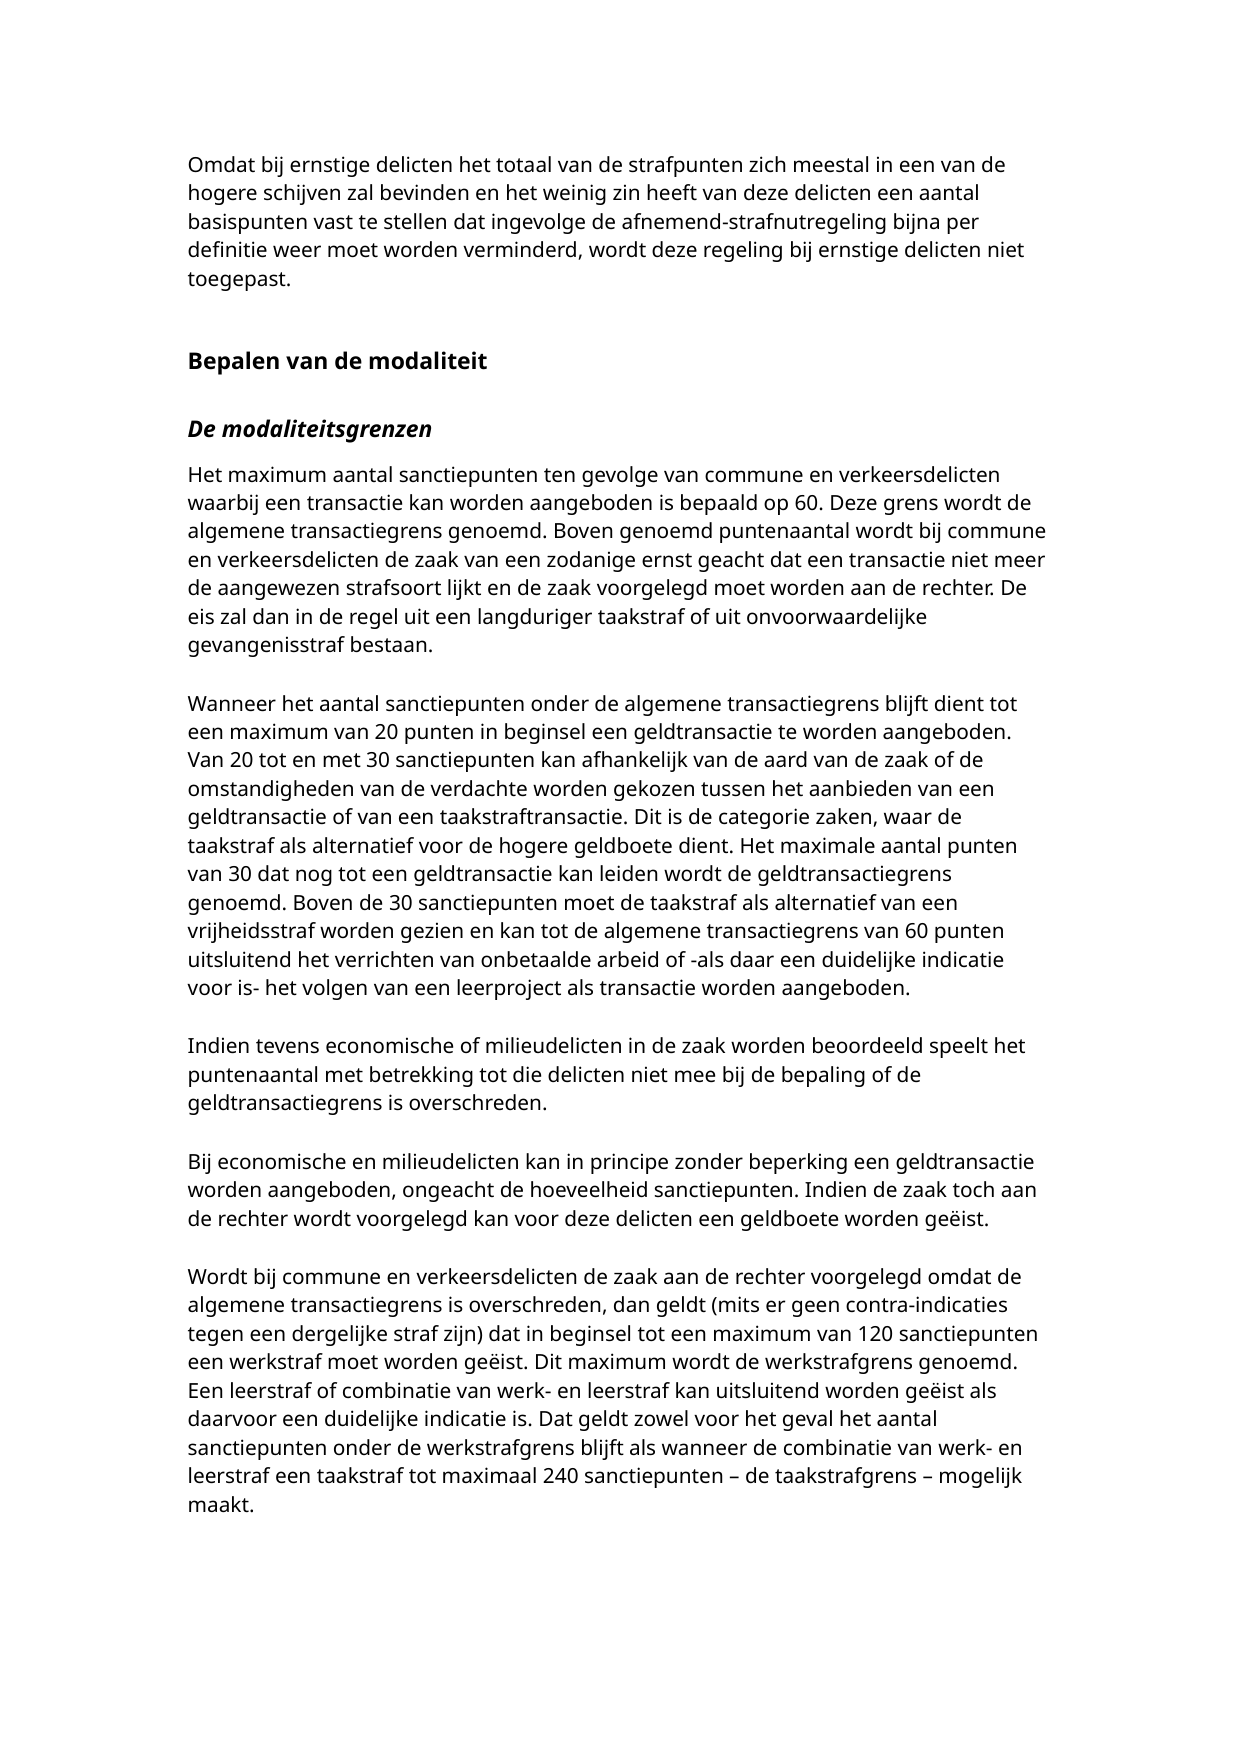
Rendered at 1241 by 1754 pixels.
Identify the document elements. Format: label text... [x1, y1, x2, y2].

text Wordt bij commune en verkeersdelicten de zaak aan de rechter voorgelegd omdat de algemene transactiegrens is overschreden, dan geldt (mits er geen contra-indicaties tegen een dergelijke straf zijn) dat in beginsel tot een maximum van 120 sanctiepunten een werkstraf moet worden geëist. Dit maximum wordt de werkstrafgrens genoemd. Een leerstraf of combinatie van werk- en leerstraf kan uitsluitend worden geëist als daarvoor een duidelijke indicatie is. Dat geldt zowel voor het geval het aantal sanctiepunten onder de werkstrafgrens blijft als wanneer de combinatie van werk- en leerstraf een taakstraf tot maximaal 240 sanctiepunten – de taakstrafgrens – mogelijk maakt. [187, 1262, 1053, 1518]
text Wanneer het aantal sanctiepunten onder de algemene transactiegrens blijft dient tot een maximum van 20 punten in beginsel een geldtransactie te worden aangeboden. Van 20 tot en met 30 sanctiepunten kan afhankelijk van de aard van de zaak of de omstandigheden van de verdachte worden gekozen tussen het aanbieden van een geldtransactie of van een taakstraftransactie. Dit is de categorie zaken, waar de taakstraf als alternatief voor de hogere geldboete dient. Het maximale aantal punten van 30 dat nog tot een geldtransactie kan leiden wordt de geldtransactiegrens genoemd. Boven de 30 sanctiepunten moet de taakstraf als alternatief van een vrijheidsstraf worden gezien en kan tot de algemene transactiegrens van 60 punten uitsluitend het verrichten van onbetaalde arbeid of -als daar een duidelijke indicatie voor is- het volgen van een leerproject als transactie worden aangeboden. [187, 689, 1053, 1002]
text Het maximum aantal sanctiepunten ten gevolge van commune en verkeersdelicten waarbij een transactie kan worden aangeboden is bepaald op 60. Deze grens wordt de algemene transactiegrens genoemd. Boven genoemd puntenaantal wordt bij commune en verkeersdelicten de zaak van een zodanige ernst geacht dat een transactie niet meer de aangewezen strafsoort lijkt en de zaak voorgelegd moet worden aan de rechter. De eis zal dan in de regel uit een langduriger taakstraf of uit onvoorwaardelijke gevangenisstraf bestaan. [187, 460, 1053, 659]
subtitle Bepalen van de modaliteit [187, 345, 1053, 376]
subtitle De modaliteitsgrenzen [187, 413, 1053, 445]
text Omdat bij ernstige delicten het totaal van de strafpunten zich meestal in een van de hogere schijven zal bevinden en het weinig zin heeft van deze delicten een aantal basispunten vast te stellen dat ingevolge de afnemend-strafnutregeling bijna per definitie weer moet worden verminderd, wordt deze regeling bij ernstige delicten niet toegepast. [187, 150, 1053, 292]
text Bij economische en milieudelicten kan in principe zonder beperking een geldtransactie worden aangeboden, ongeacht de hoeveelheid sanctiepunten. Indien de zaak toch aan de rechter wordt voorgelegd kan voor deze delicten een geldboete worden geëist. [187, 1147, 1053, 1232]
text Indien tevens economische of milieudelicten in de zaak worden beoordeeld speelt het puntenaantal met betrekking tot die delicten niet mee bij de bepaling of de geldtransactiegrens is overschreden. [187, 1032, 1053, 1117]
